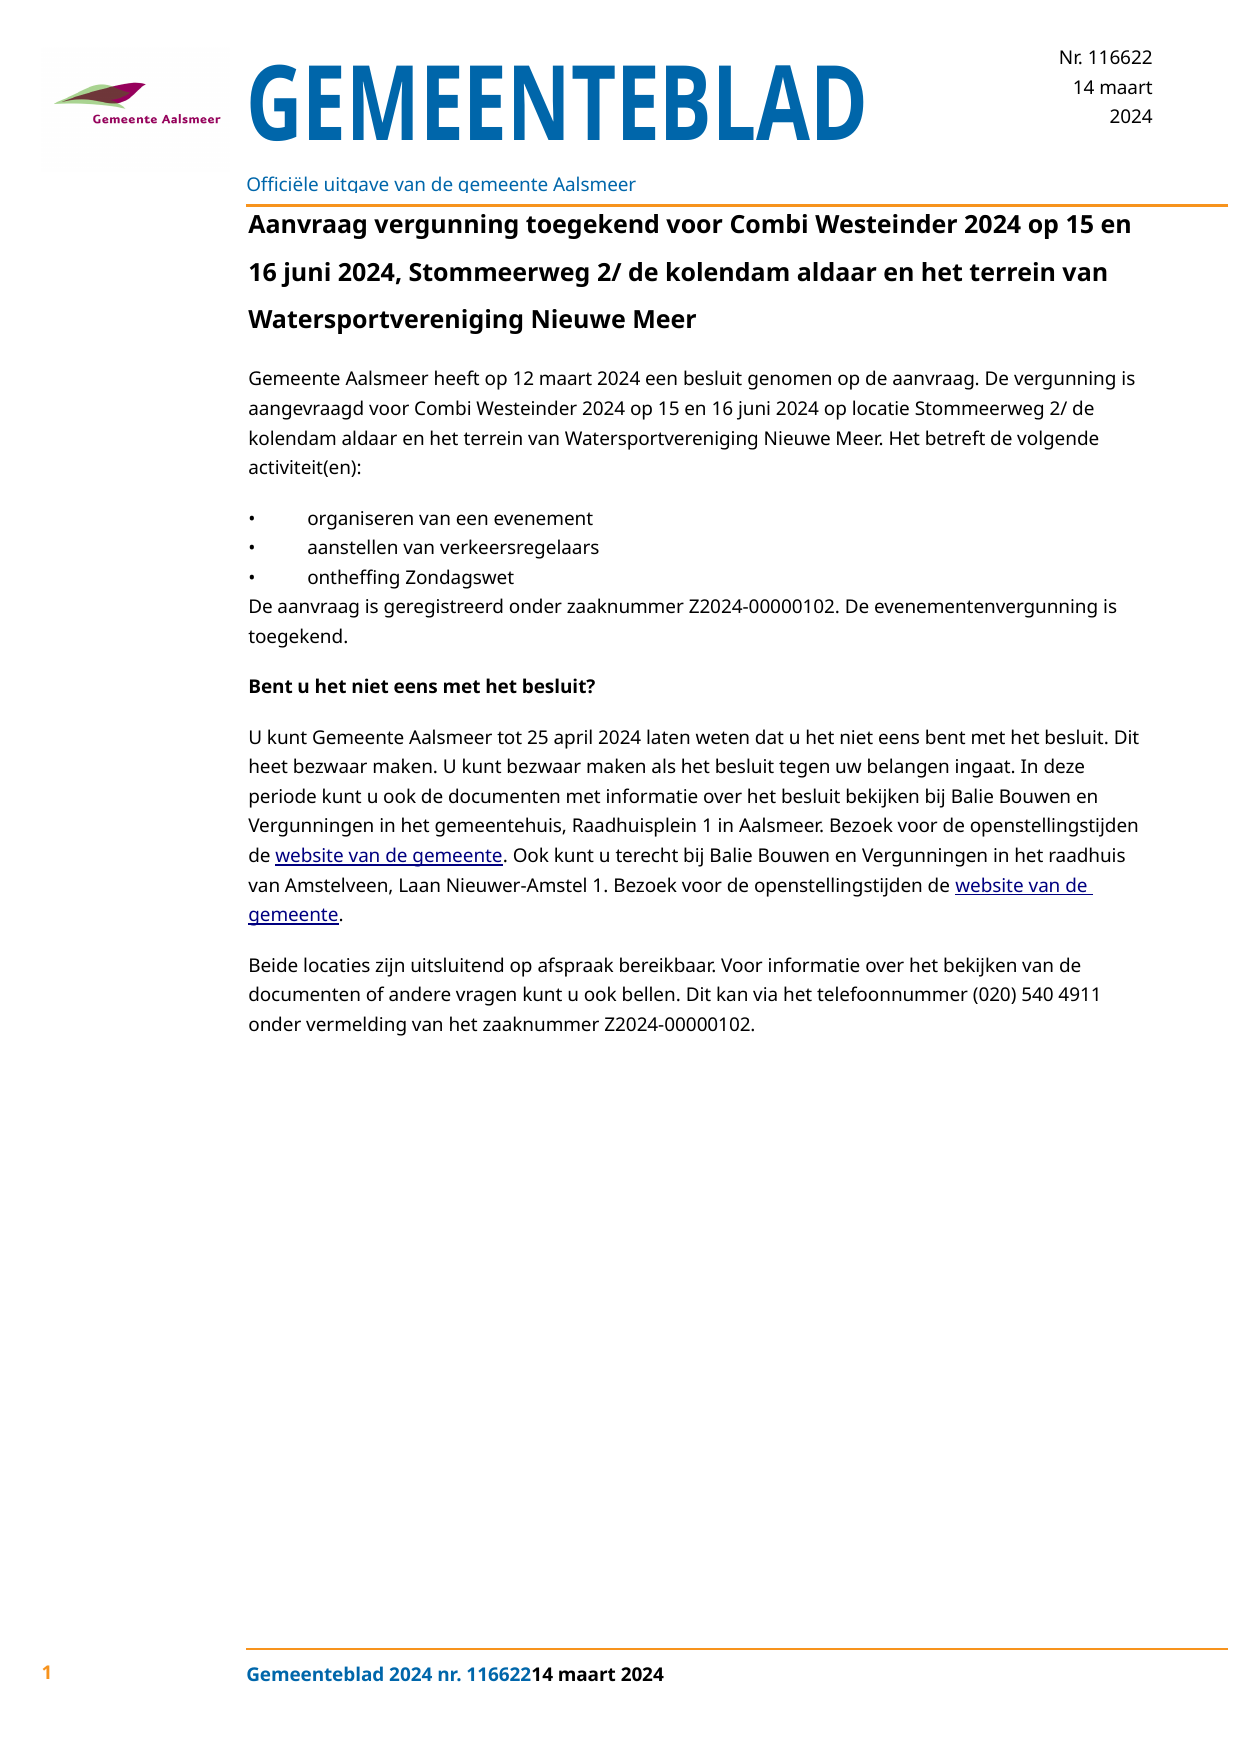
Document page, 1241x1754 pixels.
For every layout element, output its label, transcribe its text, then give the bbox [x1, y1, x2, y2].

text Gemeente Aalsmeer heeft op 12 maart 2024 een besluit genomen op de aanvraag. De vergunning is aangevraagd voor Combi Westeinder 2024 op 15 en 16 juni 2024 op locatie Stommeerweg 2/ de kolendam aldaar en het terrein van Watersportvereniging Nieuwe Meer. Het betreft de volgende activiteit(en): [248, 366, 1152, 480]
text Aanvraag vergunning toegekend voor Combi Westeinder 2024 op 15 en 16 juni 2024, Stommeerweg 2/ de kolendam aldaar en het terrein van Watersportvereniging Nieuwe Meer [248, 207, 1152, 336]
picture [41, 47, 231, 172]
text De aanvraag is geregistreerd onder zaaknummer Z2024-00000102. De evenementenvergunning is toegekend. [248, 593, 1152, 649]
list aanstellen van verkeersregelaars [248, 534, 1152, 560]
text Beide locaties zijn uitsluitend op afspraak bereikbaar. Voor informatie over het bekijken van de documenten of andere vragen kunt u ook bellen. Dit kan via het telefoonnummer (020) 540 4911 onder vermelding van het zaaknummer Z2024-00000102. [248, 952, 1152, 1037]
list ontheffing Zondagswet [248, 564, 1152, 589]
text Bent u het niet eens met het besluit? [248, 673, 1152, 699]
list organiseren van een evenement [248, 505, 1152, 530]
text U kunt Gemeente Aalsmeer tot 25 april 2024 laten weten dat u het niet eens bent met het besluit. Dit heet bezwaar maken. U kunt bezwaar maken als het besluit tegen uw belangen ingaat. In deze periode kunt u ook de documenten met informatie over het besluit bekijken bij Balie Bouwen en Vergunningen in het gemeentehuis, Raadhuisplein 1 in Aalsmeer. Bezoek voor de openstellingstijden de website van de gemeente. Ook kunt u terecht bij Balie Bouwen en Vergunningen in het raadhuis van Amstelveen, Laan Nieuwer-Amstel 1. Bezoek voor de openstellingstijden de website van de gemeente. [248, 724, 1152, 927]
